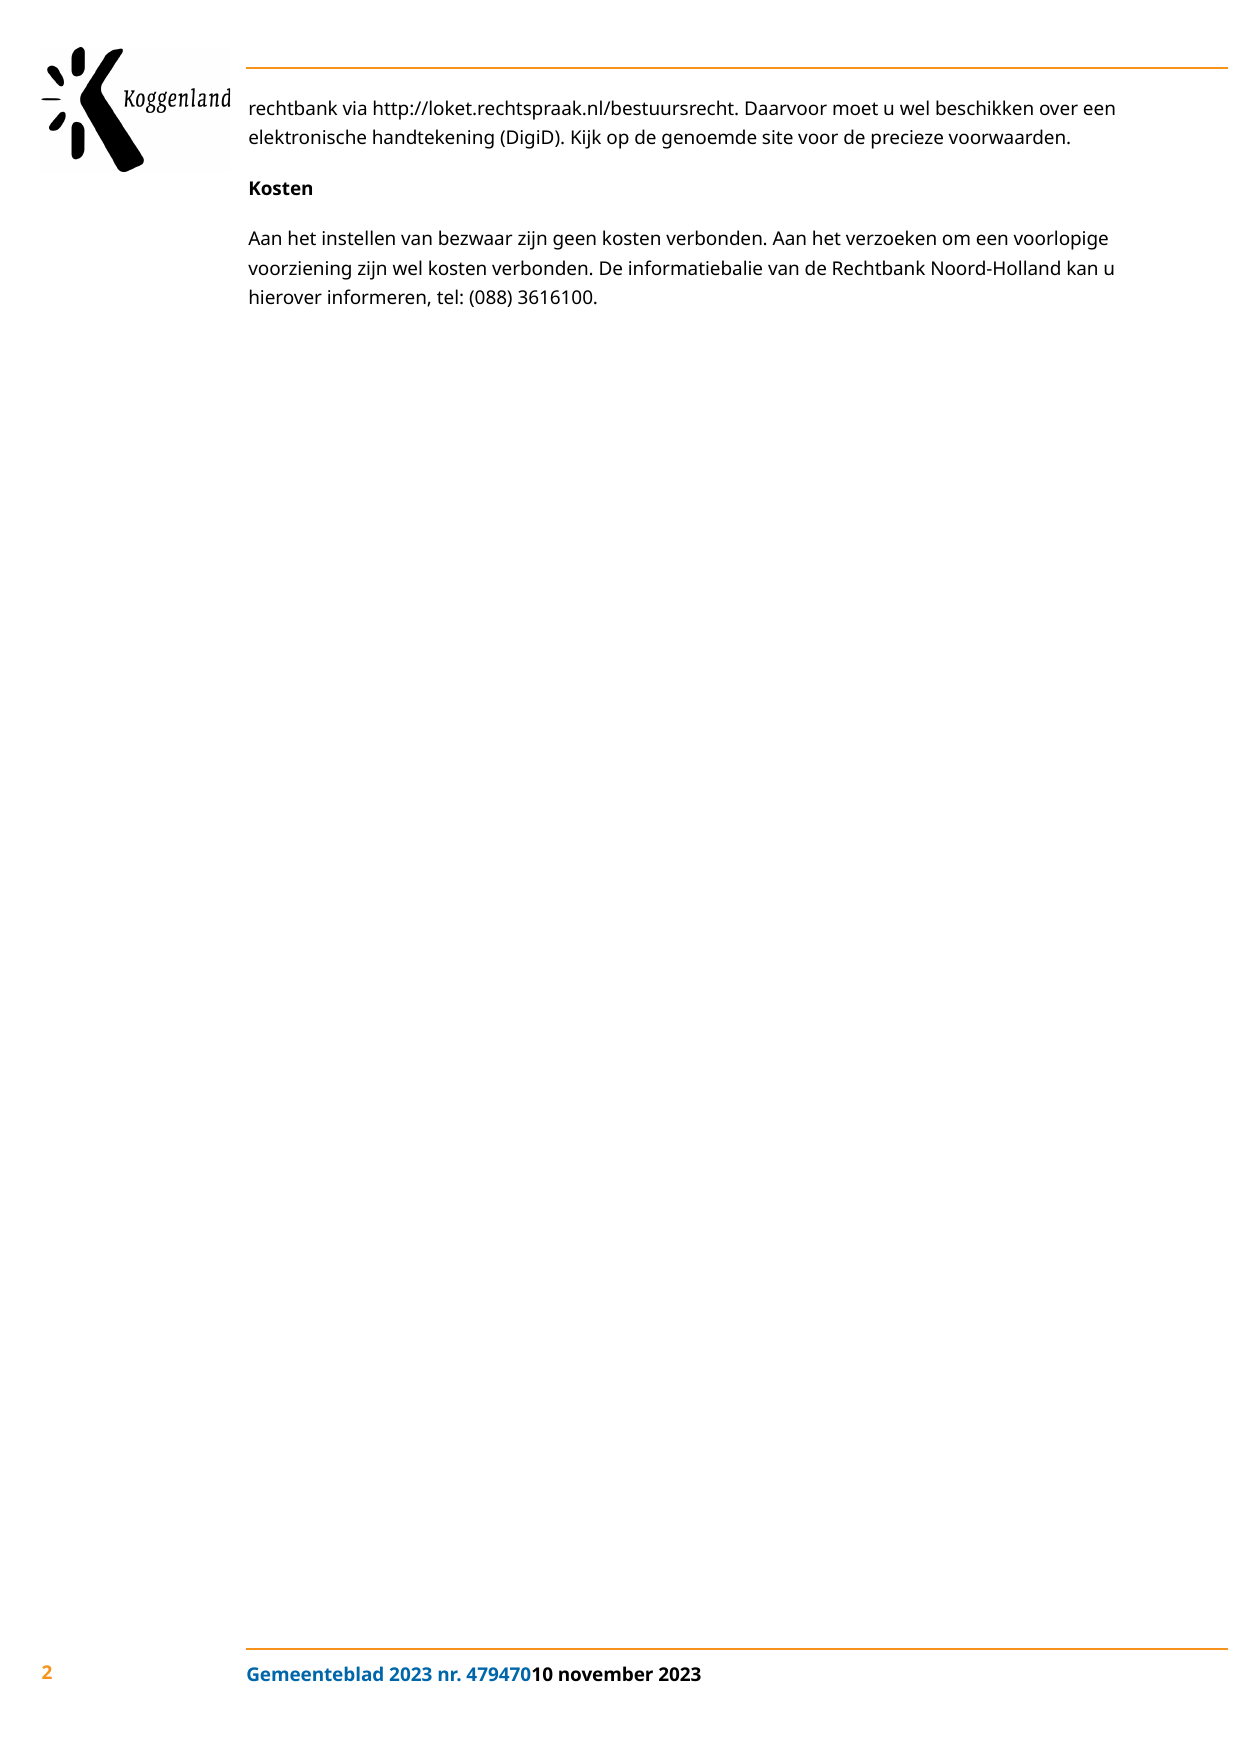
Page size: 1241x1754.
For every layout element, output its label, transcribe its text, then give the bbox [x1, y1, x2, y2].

text Kosten [248, 175, 1152, 201]
picture [41, 47, 231, 172]
text rechtbank via http://loket.rechtspraak.nl/bestuursrecht. Daarvoor moet u wel beschikken over een elektronische handtekening (DigiD). Kijk op de genoemde site voor de precieze voorwaarden. [248, 95, 1152, 150]
text Aan het instellen van bezwaar zijn geen kosten verbonden. Aan het verzoeken om een voorlopige voorziening zijn wel kosten verbonden. De informatiebalie van de Rechtbank Noord-Holland kan u hierover informeren, tel: (088) 3616100. [248, 225, 1152, 310]
